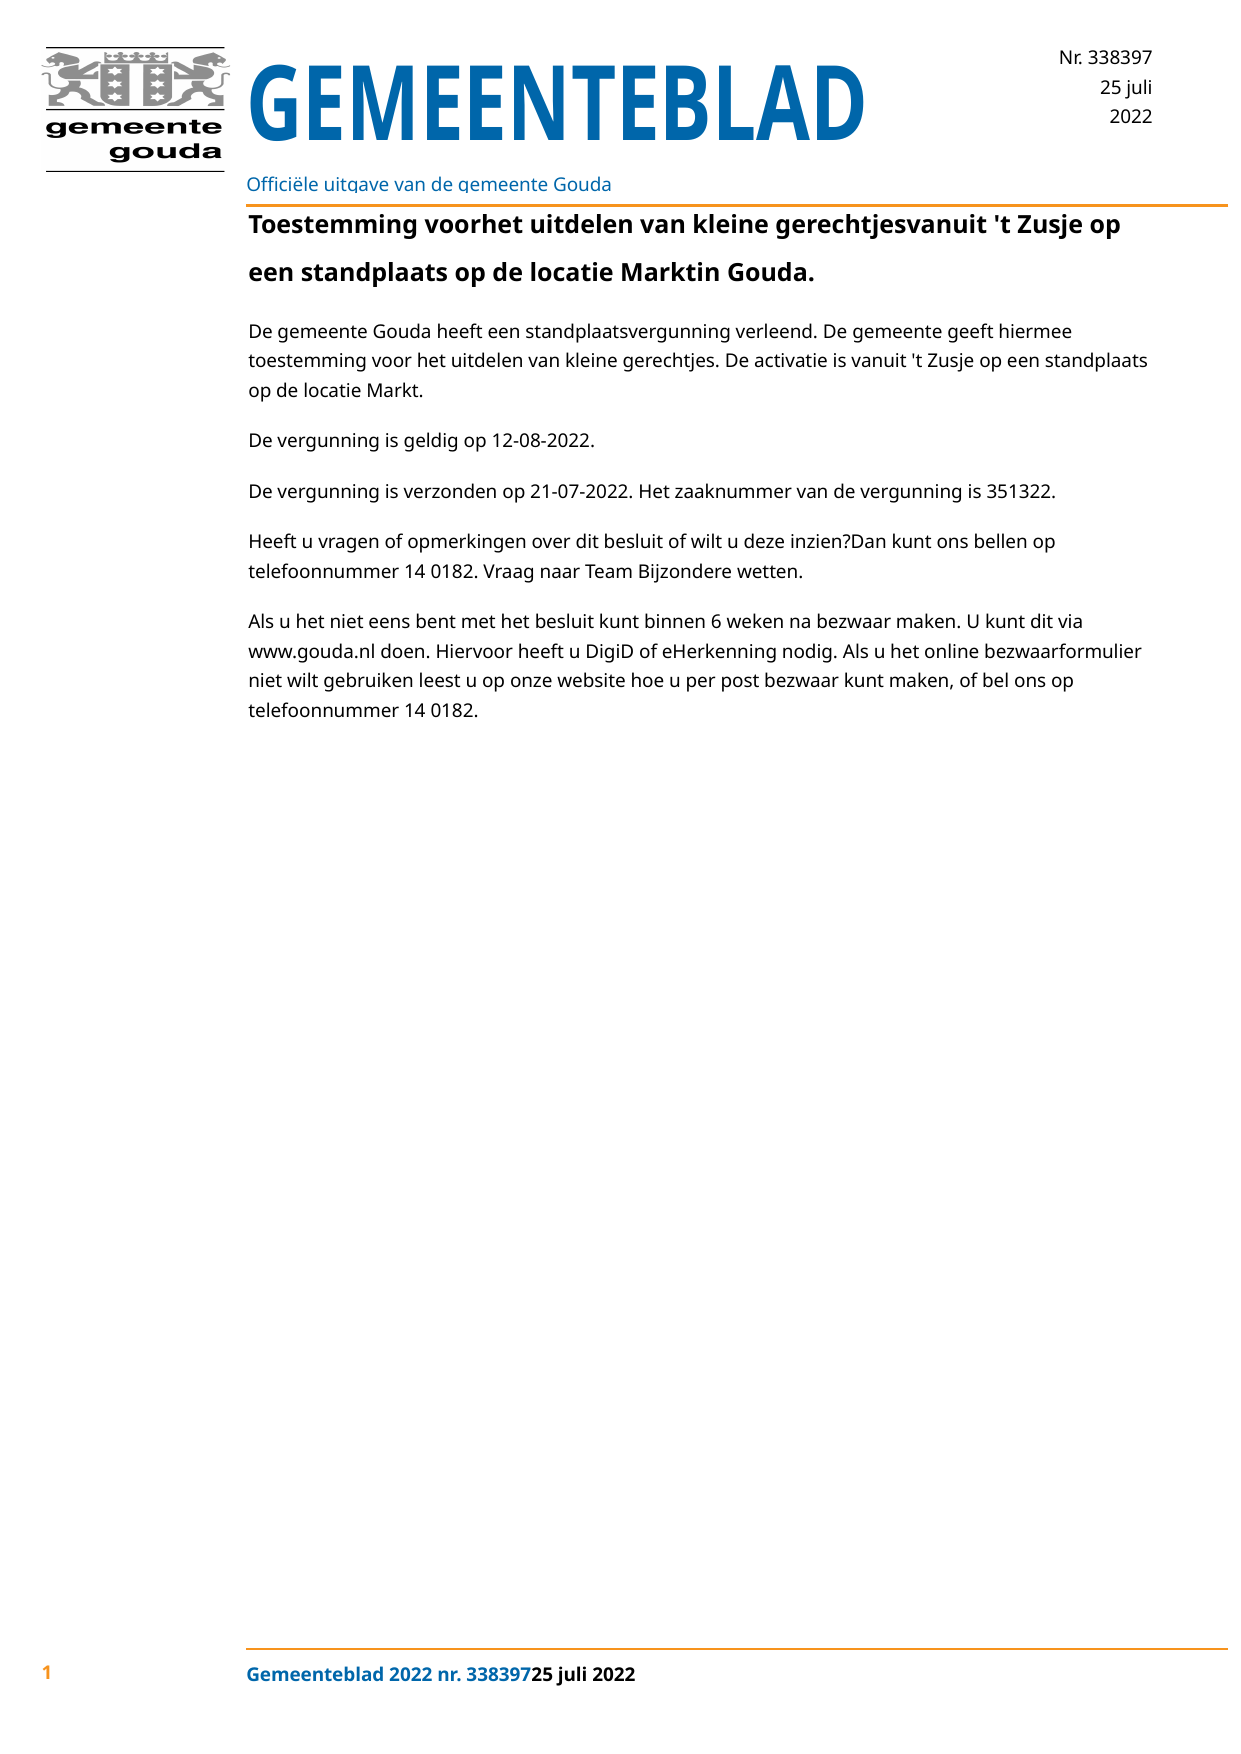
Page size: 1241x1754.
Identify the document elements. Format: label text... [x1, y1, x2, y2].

text De vergunning is verzonden op 21-07-2022. Het zaaknummer van de vergunning is 351322. [248, 478, 1152, 504]
picture [41, 47, 231, 172]
text Als u het niet eens bent met het besluit kunt binnen 6 weken na bezwaar maken. U kunt dit via www.gouda.nl doen. Hiervoor heeft u DigiD of eHerkenning nodig. Als u het online bezwaarformulier niet wilt gebruiken leest u op onze website hoe u per post bezwaar kunt maken, of bel ons op telefoonnummer 14 0182. [248, 608, 1152, 723]
text De gemeente Gouda heeft een standplaatsvergunning verleend. De gemeente geeft hiermee toestemming voor het uitdelen van kleine gerechtjes. De activatie is vanuit 't Zusje op een standplaats op de locatie Markt. [248, 318, 1152, 403]
text Heeft u vragen of opmerkingen over dit besluit of wilt u deze inzien?Dan kunt ons bellen op telefoonnummer 14 0182. Vraag naar Team Bijzondere wetten. [248, 528, 1152, 584]
text De vergunning is geldig op 12-08-2022. [248, 427, 1152, 453]
text Toestemming voorhet uitdelen van kleine gerechtjesvanuit 't Zusje op een standplaats op de locatie Marktin Gouda. [248, 207, 1152, 288]
